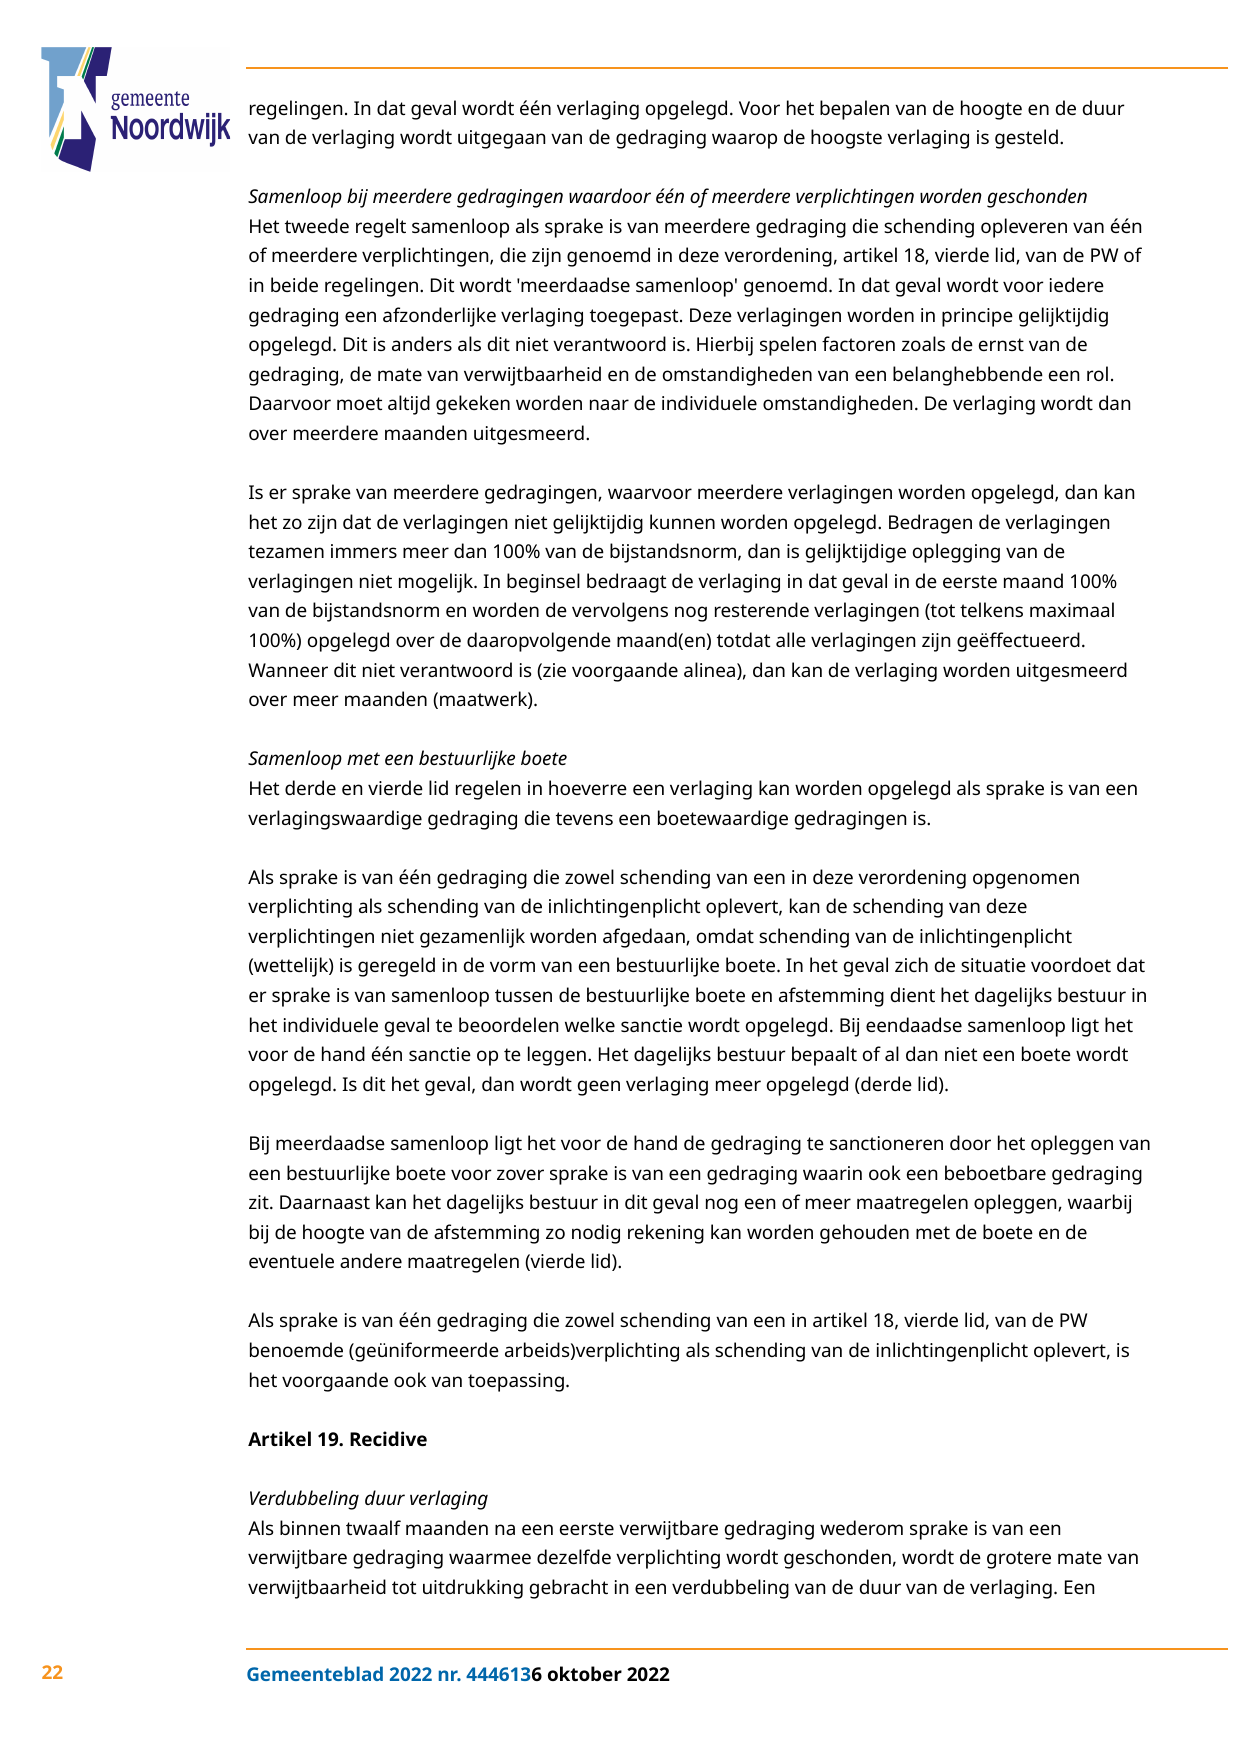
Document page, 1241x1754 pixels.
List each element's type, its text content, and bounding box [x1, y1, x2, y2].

text Verdubbeling duur verlaging [248, 1485, 1152, 1511]
text regelingen. In dat geval wordt één verlaging opgelegd. Voor het bepalen van de hoogte en de duur van de verlaging wordt uitgegaan van de gedraging waarop de hoogste verlaging is gesteld. [248, 95, 1152, 150]
text Samenloop bij meerdere gedragingen waardoor één of meerdere verplichtingen worden geschonden [248, 183, 1152, 209]
text Samenloop met een bestuurlijke boete [248, 746, 1152, 771]
text Bij meerdaadse samenloop ligt het voor de hand de gedraging te sanctioneren door het opleggen van een bestuurlijke boete voor zover sprake is van een gedraging waarin ook een beboetbare gedraging zit. Daarnaast kan het dagelijks bestuur in dit geval nog een of meer maatregelen opleggen, waarbij bij de hoogte van de afstemming zo nodig rekening kan worden gehouden met de boete en de eventuele andere maatregelen (vierde lid). [248, 1130, 1152, 1274]
text Als sprake is van één gedraging die zowel schending van een in artikel 18, vierde lid, van de PW benoemde (geüniformeerde arbeids)verplichting als schending van de inlichtingenplicht oplevert, is het voorgaande ook van toepassing. [248, 1308, 1152, 1393]
text Als sprake is van één gedraging die zowel schending van een in deze verordening opgenomen verplichting als schending van de inlichtingenplicht oplevert, kan de schending van deze verplichtingen niet gezamenlijk worden afgedaan, omdat schending van de inlichtingenplicht (wettelijk) is geregeld in de vorm van een bestuurlijke boete. In het geval zich de situatie voordoet dat er sprake is van samenloop tussen de bestuurlijke boete en afstemming dient het dagelijks bestuur in het individuele geval te beoordelen welke sanctie wordt opgelegd. Bij eendaadse samenloop ligt het voor de hand één sanctie op te leggen. Het dagelijks bestuur bepaalt of al dan niet een boete wordt opgelegd. Is dit het geval, dan wordt geen verlaging meer opgelegd (derde lid). [248, 864, 1152, 1097]
picture [41, 47, 231, 172]
text Is er sprake van meerdere gedragingen, waarvoor meerdere verlagingen worden opgelegd, dan kan het zo zijn dat de verlagingen niet gelijktijdig kunnen worden opgelegd. Bedragen de verlagingen tezamen immers meer dan 100% van de bijstandsnorm, dan is gelijktijdige oplegging van de verlagingen niet mogelijk. In beginsel bedraagt de verlaging in dat geval in de eerste maand 100% van de bijstandsnorm en worden de vervolgens nog resterende verlagingen (tot telkens maximaal 100%) opgelegd over de daaropvolgende maand(en) totdat alle verlagingen zijn geëffectueerd. Wanneer dit niet verantwoord is (zie voorgaande alinea), dan kan de verlaging worden uitgesmeerd over meer maanden (maatwerk). [248, 479, 1152, 712]
text Het tweede regelt samenloop als sprake is van meerdere gedraging die schending opleveren van één of meerdere verplichtingen, die zijn genoemd in deze verordening, artikel 18, vierde lid, van de PW of in beide regelingen. Dit wordt 'meerdaadse samenloop' genoemd. In dat geval wordt voor iedere gedraging een afzonderlijke verlaging toegepast. Deze verlagingen worden in principe gelijktijdig opgelegd. Dit is anders als dit niet verantwoord is. Hierbij spelen factoren zoals de ernst van de gedraging, de mate van verwijtbaarheid en de omstandigheden van een belanghebbende een rol. Daarvoor moet altijd gekeken worden naar de individuele omstandigheden. De verlaging wordt dan over meerdere maanden uitgesmeerd. [248, 213, 1152, 446]
text Artikel 19. Recidive [248, 1426, 1152, 1452]
text Het derde en vierde lid regelen in hoeverre een verlaging kan worden opgelegd als sprake is van een verlagingswaardige gedraging die tevens een boetewaardige gedragingen is. [248, 775, 1152, 831]
text Als binnen twaalf maanden na een eerste verwijtbare gedraging wederom sprake is van een verwijtbare gedraging waarmee dezelfde verplichting wordt geschonden, wordt de grotere mate van verwijtbaarheid tot uitdrukking gebracht in een verdubbeling van de duur van de verlaging. Een [248, 1515, 1152, 1600]
